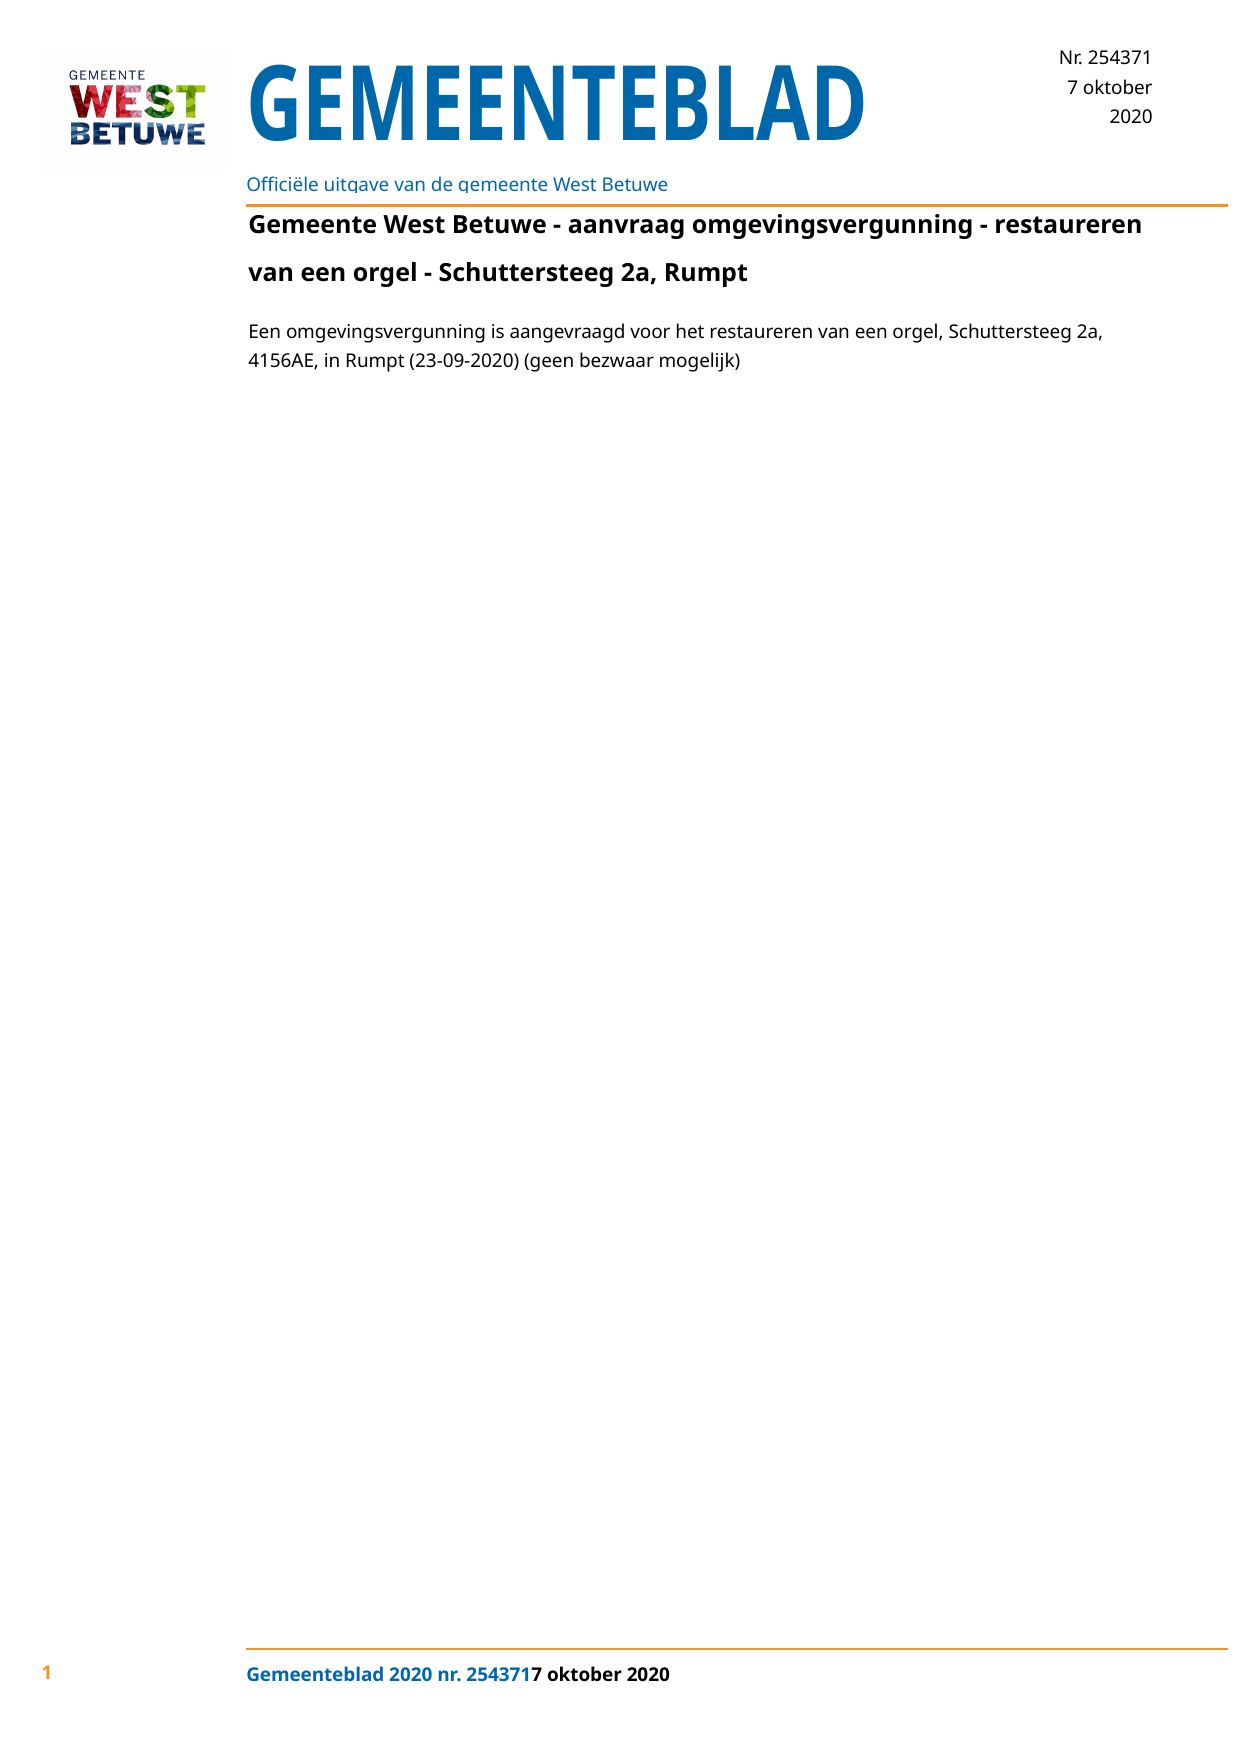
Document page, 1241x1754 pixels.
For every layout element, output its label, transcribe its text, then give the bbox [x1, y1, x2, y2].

text Een omgevingsvergunning is aangevraagd voor het restaureren van een orgel, Schuttersteeg 2a, 4156AE, in Rumpt (23-09-2020) (geen bezwaar mogelijk) [248, 318, 1152, 373]
text Gemeente West Betuwe - aanvraag omgevingsvergunning - restaureren van een orgel - Schuttersteeg 2a, Rumpt [248, 207, 1152, 288]
picture [41, 47, 231, 172]
